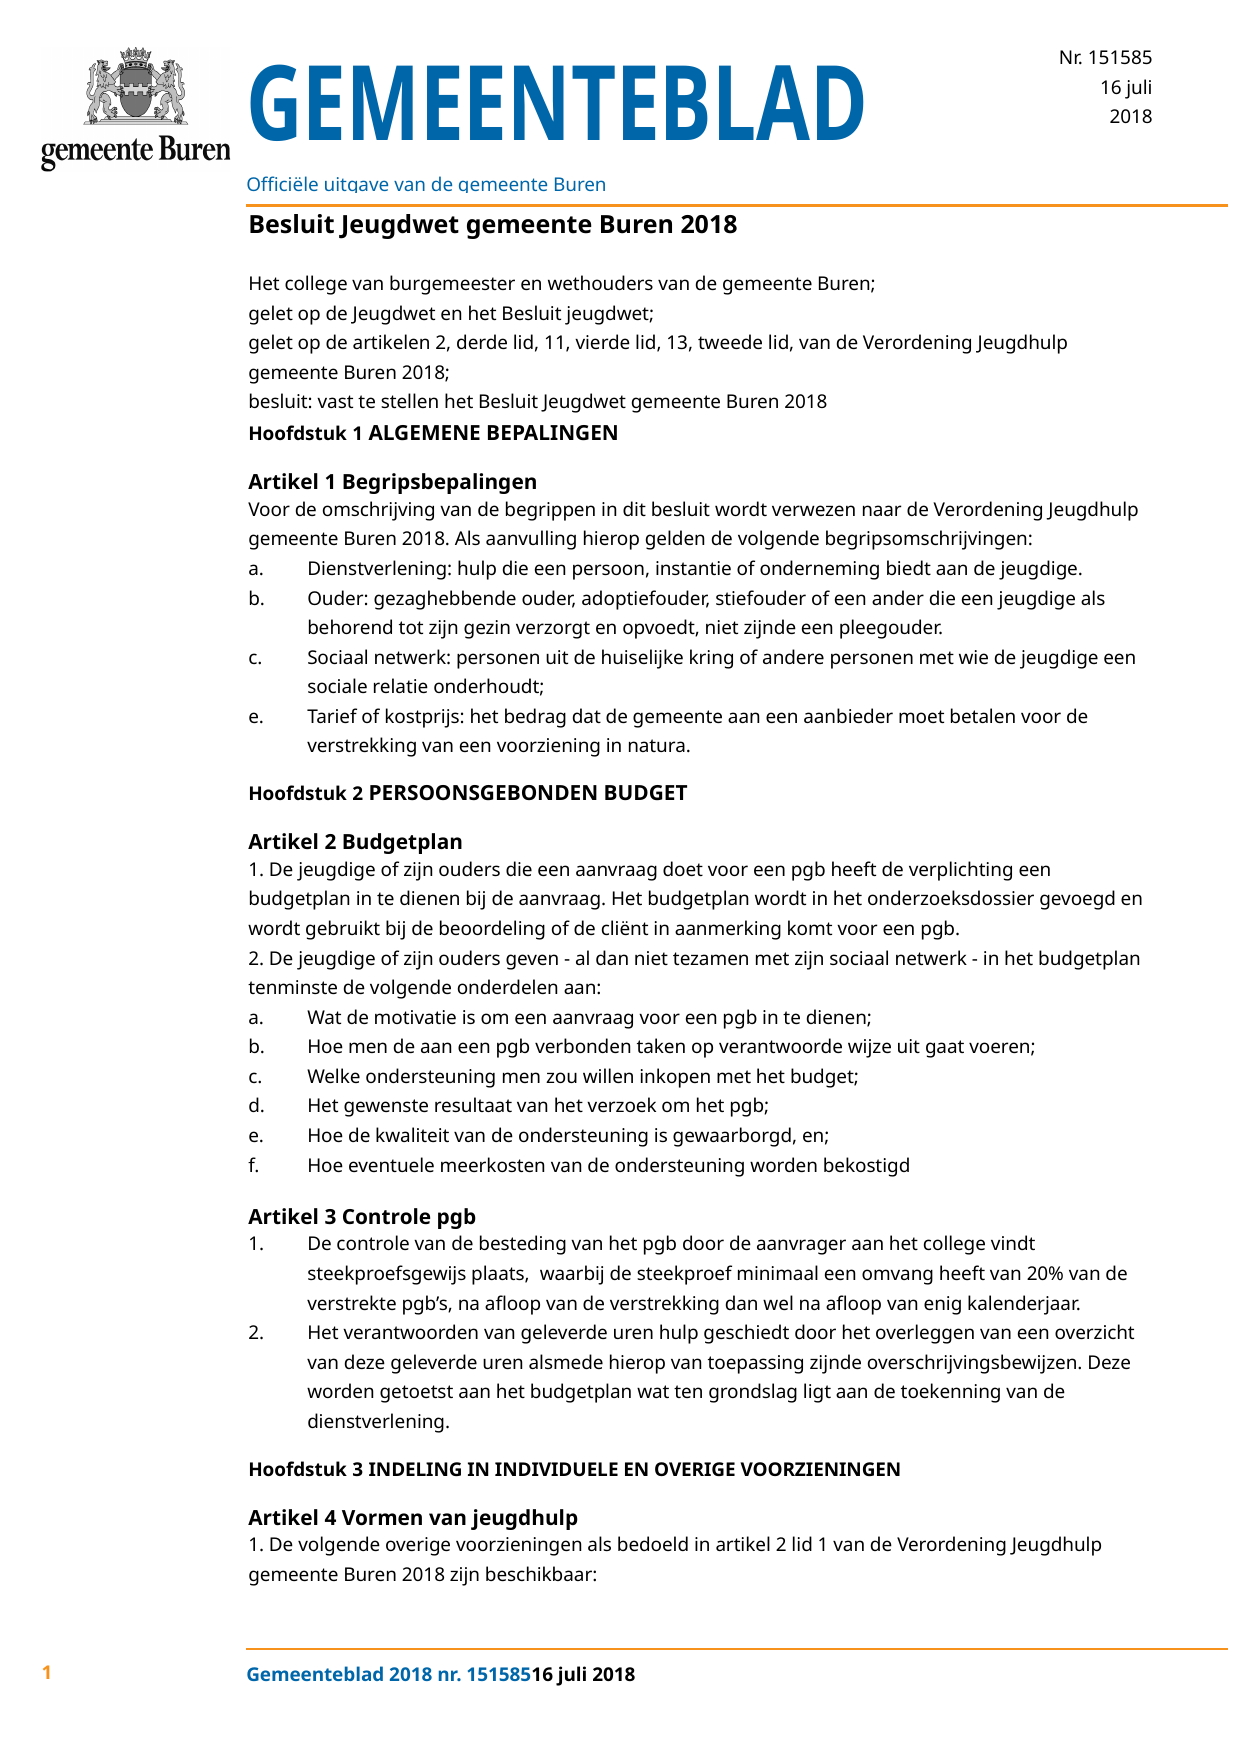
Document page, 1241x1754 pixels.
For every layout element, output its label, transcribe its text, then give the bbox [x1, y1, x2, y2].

list Wat de motivatie is om een aanvraag voor een pgb in te dienen; [248, 1004, 1152, 1029]
text Artikel 3 Controle pgb [248, 1202, 1152, 1231]
text 1. De volgende overige voorzieningen als bedoeld in artikel 2 lid 1 van de Verordening Jeugdhulp gemeente Buren 2018 zijn beschikbaar: [248, 1531, 1152, 1587]
list Sociaal netwerk: personen uit de huiselijke kring of andere personen met wie de jeugdige een sociale relatie onderhoudt; [248, 644, 1152, 699]
list Tarief of kostprijs: het bedrag dat de gemeente aan een aanbieder moet betalen voor de verstrekking van een voorziening in natura. [248, 703, 1152, 758]
text gelet op de artikelen 2, derde lid, 11, vierde lid, 13, tweede lid, van de Verordening Jeugdhulp gemeente Buren 2018; [248, 329, 1152, 385]
text Besluit Jeugdwet gemeente Buren 2018 [248, 207, 1152, 241]
list Hoe de kwaliteit van de ondersteuning is gewaarborgd, en; [248, 1122, 1152, 1148]
list Hoe men de aan een pgb verbonden taken op verantwoorde wijze uit gaat voeren; [248, 1033, 1152, 1059]
text besluit: vast te stellen het Besluit Jeugdwet gemeente Buren 2018 [248, 389, 1152, 414]
text Hoofdstuk 3 INDELING IN INDIVIDUELE EN OVERIGE VOORZIENINGEN [248, 1454, 1152, 1482]
list Welke ondersteuning men zou willen inkopen met het budget; [248, 1063, 1152, 1089]
text Het college van burgemeester en wethouders van de gemeente Buren; [248, 270, 1152, 296]
text 1. De jeugdige of zijn ouders die een aanvraag doet voor een pgb heeft de verplichting een budgetplan in te dienen bij de aanvraag. Het budgetplan wordt in het onderzoeksdossier gevoegd en wordt gebruikt bij de beoordeling of de cliënt in aanmerking komt voor een pgb. [248, 856, 1152, 941]
picture [41, 47, 231, 172]
list Het gewenste resultaat van het verzoek om het pgb; [248, 1093, 1152, 1118]
list Ouder: gezaghebbende ouder, adoptiefouder, stiefouder of een ander die een jeugdige als behorend tot zijn gezin verzorgt en opvoedt, niet zijnde een pleegouder. [248, 585, 1152, 640]
text gelet op de Jeugdwet en het Besluit jeugdwet; [248, 300, 1152, 326]
text 2. De jeugdige of zijn ouders geven - al dan niet tezamen met zijn sociaal netwerk - in het budgetplan tenminste de volgende onderdelen aan: [248, 945, 1152, 1000]
text Hoofdstuk 2 PERSOONSGEBONDEN BUDGET [248, 778, 1152, 807]
text Artikel 4 Vormen van jeugdhulp [248, 1503, 1152, 1531]
text Hoofdstuk 1 ALGEMENE BEPALINGEN [248, 418, 1152, 447]
list De controle van de besteding van het pgb door de aanvrager aan het college vindt steekproefsgewijs plaats, waarbij de steekproef minimaal een omvang heeft van 20% van de verstrekte pgb’s, na afloop van de verstrekking dan wel na afloop van enig kalenderjaar. [248, 1231, 1152, 1316]
list Dienstverlening: hulp die een persoon, instantie of onderneming biedt aan de jeugdige. [248, 555, 1152, 581]
list Het verantwoorden van geleverde uren hulp geschiedt door het overleggen van een overzicht van deze geleverde uren alsmede hierop van toepassing zijnde overschrijvingsbewijzen. Deze worden getoetst aan het budgetplan wat ten grondslag ligt aan de toekenning van de dienstverlening. [248, 1319, 1152, 1434]
text Artikel 2 Budgetplan [248, 827, 1152, 856]
text Voor de omschrijving van de begrippen in dit besluit wordt verwezen naar de Verordening Jeugdhulp gemeente Buren 2018. Als aanvulling hierop gelden de volgende begripsomschrijvingen: [248, 496, 1152, 551]
text Artikel 1 Begripsbepalingen [248, 467, 1152, 496]
list Hoe eventuele meerkosten van de ondersteuning worden bekostigd [248, 1152, 1152, 1177]
